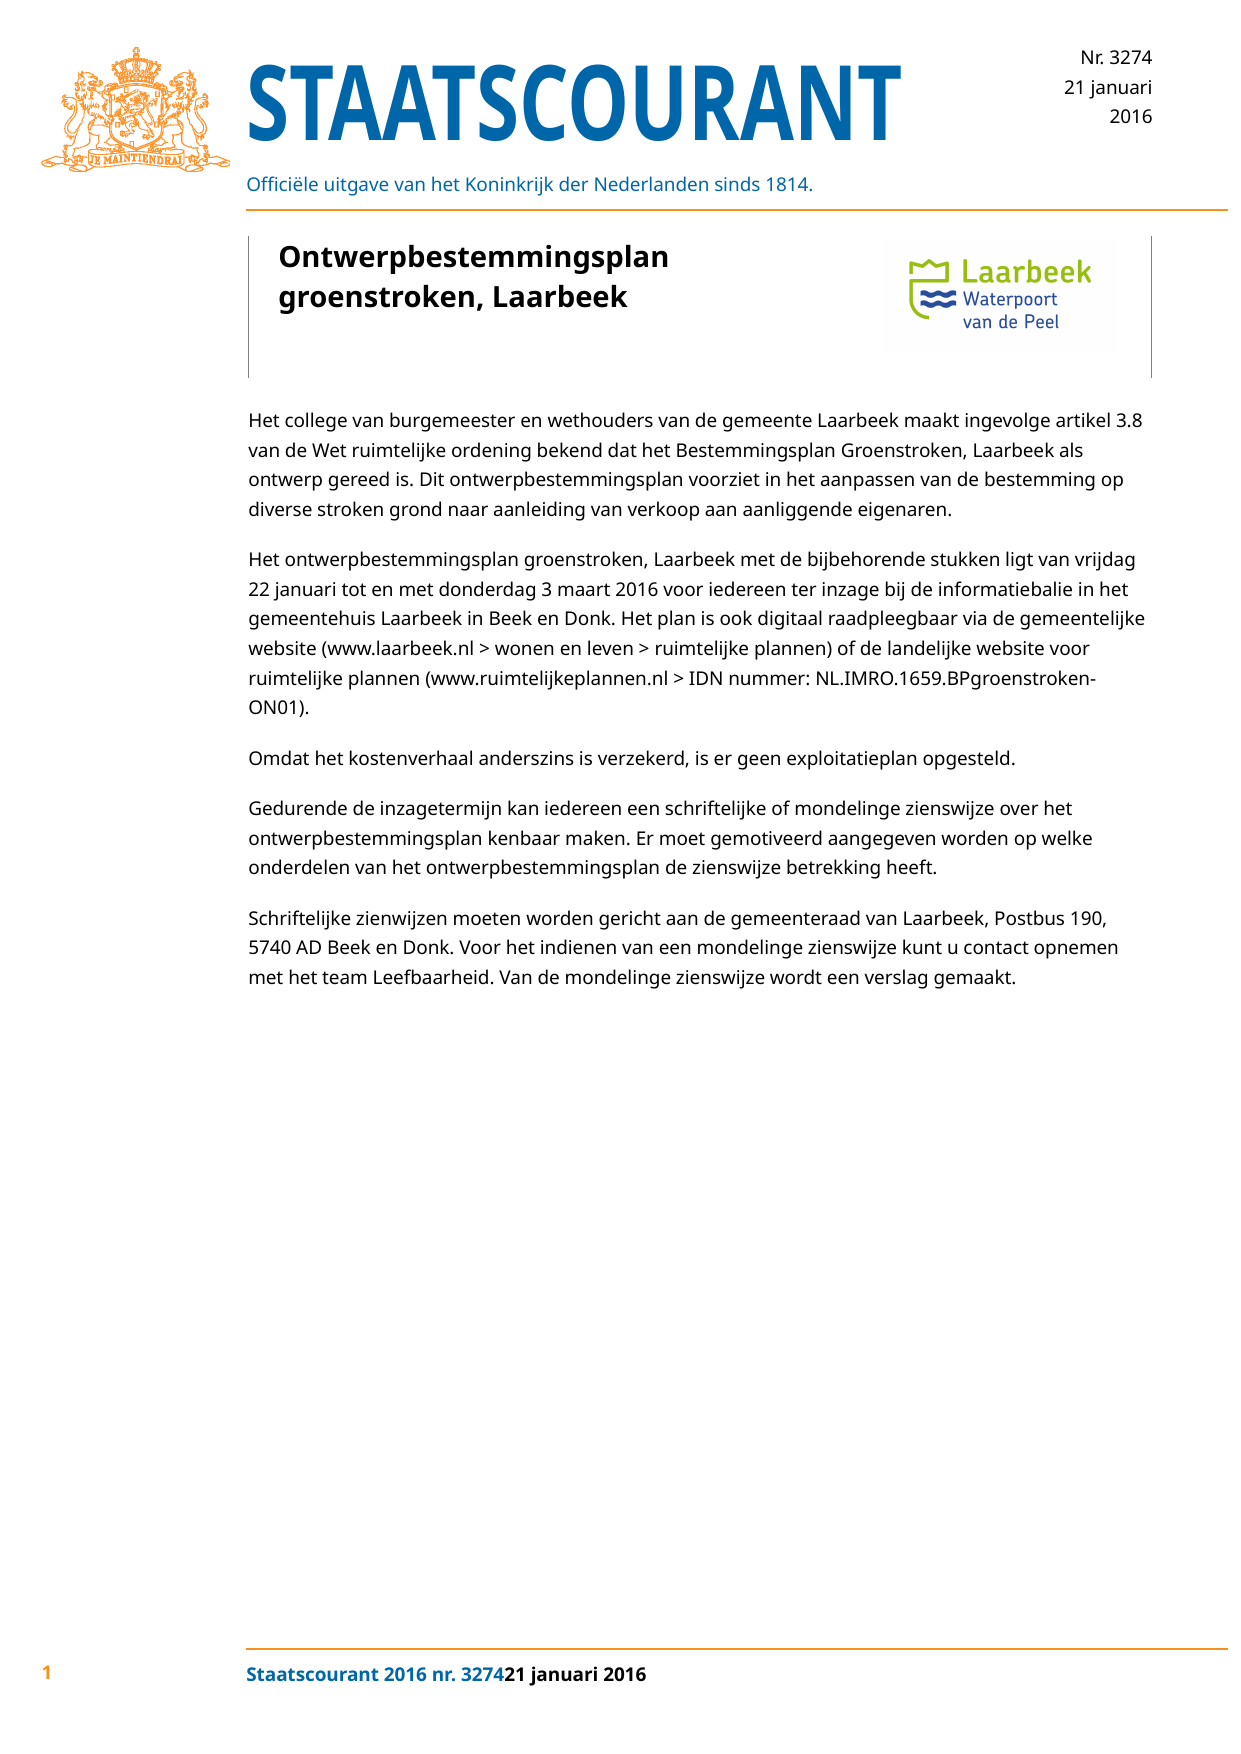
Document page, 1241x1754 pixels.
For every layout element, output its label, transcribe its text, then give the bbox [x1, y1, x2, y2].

picture [882, 236, 1119, 352]
text Schriftelijke zienwijzen moeten worden gericht aan de gemeenteraad van Laarbeek, Postbus 190, 5740 AD Beek en Donk. Voor het indienen van een mondelinge zienswijze kunt u contact opnemen met het team Leefbaarheid. Van de mondelinge zienswijze wordt een verslag gemaakt. [248, 905, 1152, 989]
text Het ontwerpbestemmingsplan groenstroken, Laarbeek met de bijbehorende stukken ligt van vrijdag 22 januari tot en met donderdag 3 maart 2016 voor iedereen ter inzage bij de informatiebalie in het gemeentehuis Laarbeek in Beek en Donk. Het plan is ook digitaal raadpleegbaar via de gemeentelijke website (www.laarbeek.nl > wonen en leven > ruimtelijke plannen) of de landelijke website voor ruimtelijke plannen (www.ruimtelijkeplannen.nl > IDN nummer: NL.IMRO.1659.BPgroenstroken-ON01). [248, 546, 1152, 720]
picture [41, 47, 231, 172]
table_header [850, 236, 1151, 378]
text Omdat het kostenverhaal anderszins is verzekerd, is er geen exploitatieplan opgesteld. [248, 745, 1152, 770]
table_header Ontwerpbestemmingsplan groenstroken, Laarbeek [249, 236, 850, 378]
text Gedurende de inzagetermijn kan iedereen een schriftelijke of mondelinge zienswijze over het ontwerpbestemmingsplan kenbaar maken. Er moet gemotiveerd aangegeven worden op welke onderdelen van het ontwerpbestemmingsplan de zienswijze betrekking heeft. [248, 795, 1152, 880]
text Het college van burgemeester en wethouders van de gemeente Laarbeek maakt ingevolge artikel 3.8 van de Wet ruimtelijke ordening bekend dat het Bestemmingsplan Groenstroken, Laarbeek als ontwerp gereed is. Dit ontwerpbestemmingsplan voorziet in het aanpassen van de bestemming op diverse stroken grond naar aanleiding van verkoop aan aanliggende eigenaren. [248, 407, 1152, 522]
